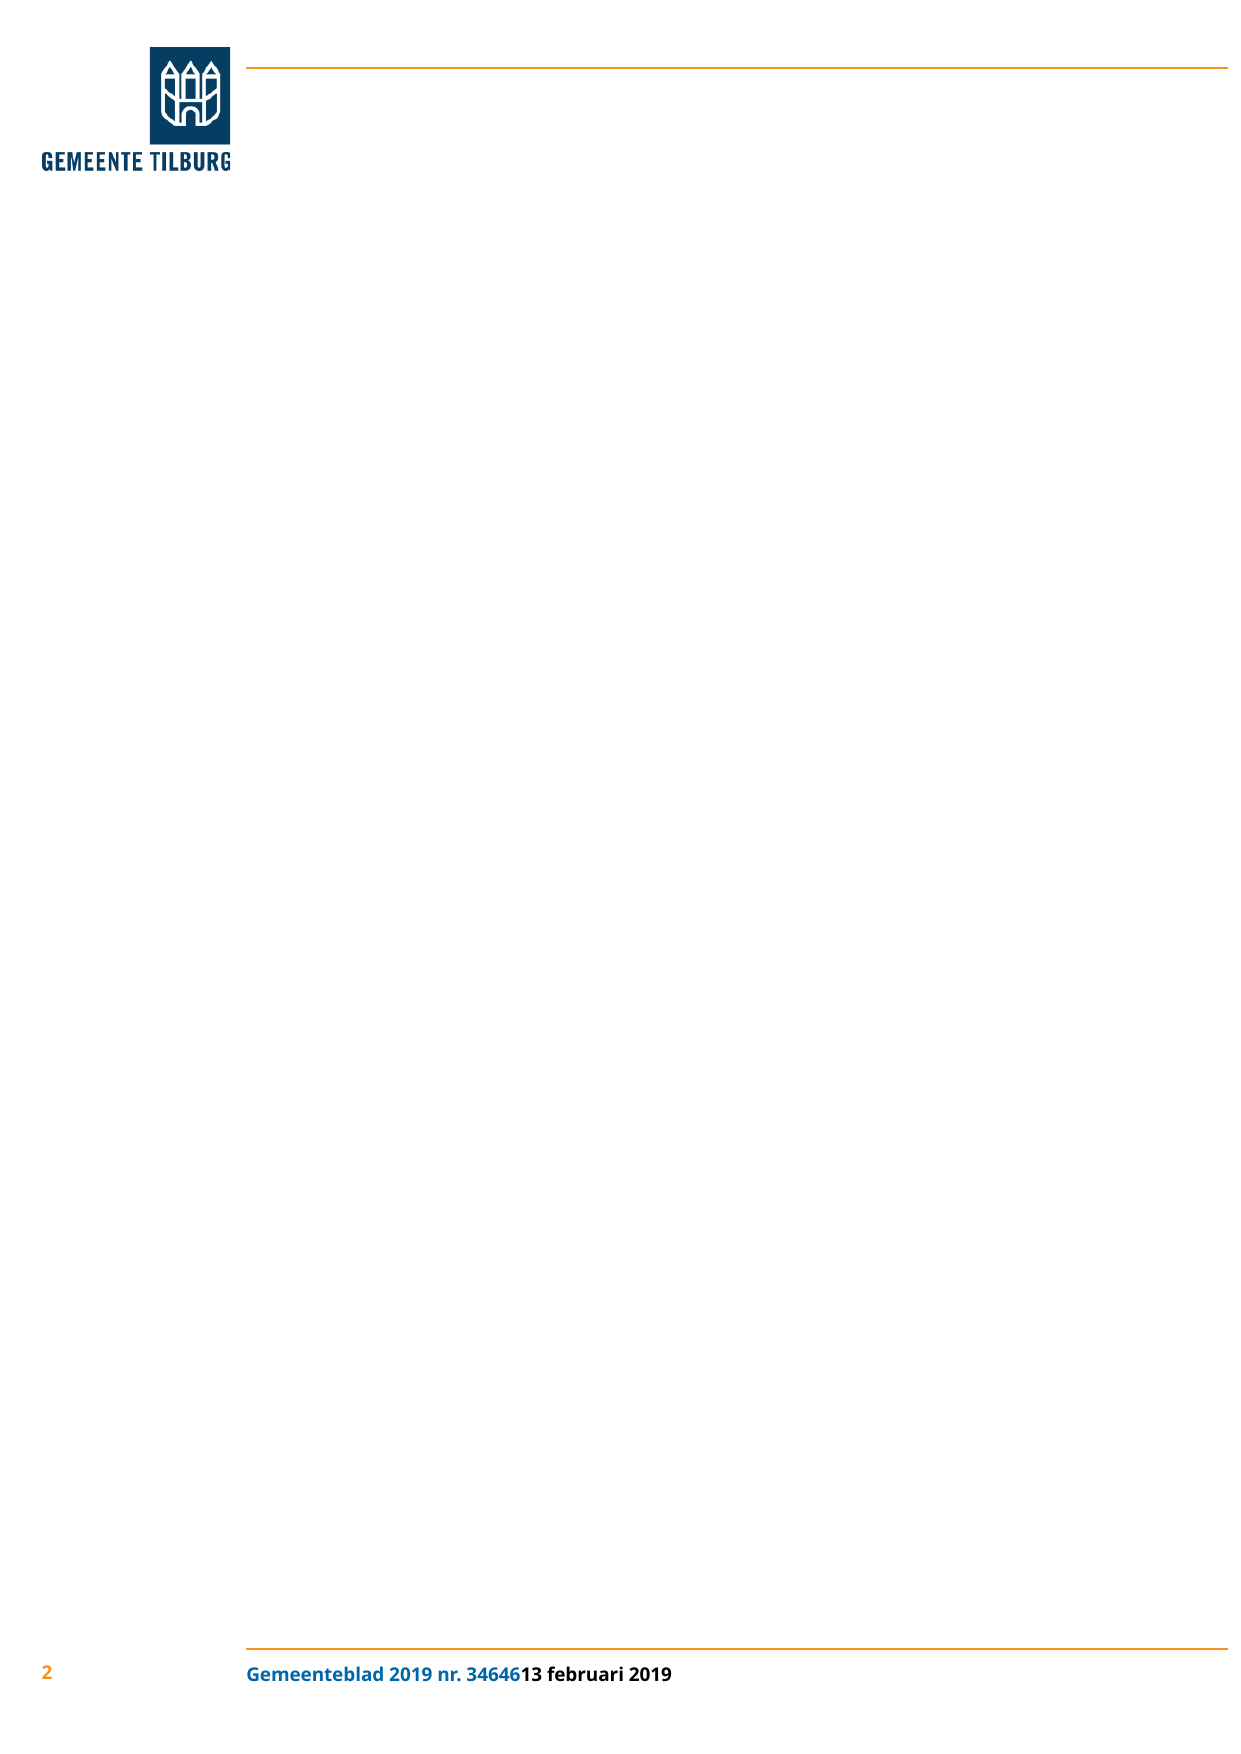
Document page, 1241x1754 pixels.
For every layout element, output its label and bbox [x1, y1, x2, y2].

picture [41, 47, 231, 172]
